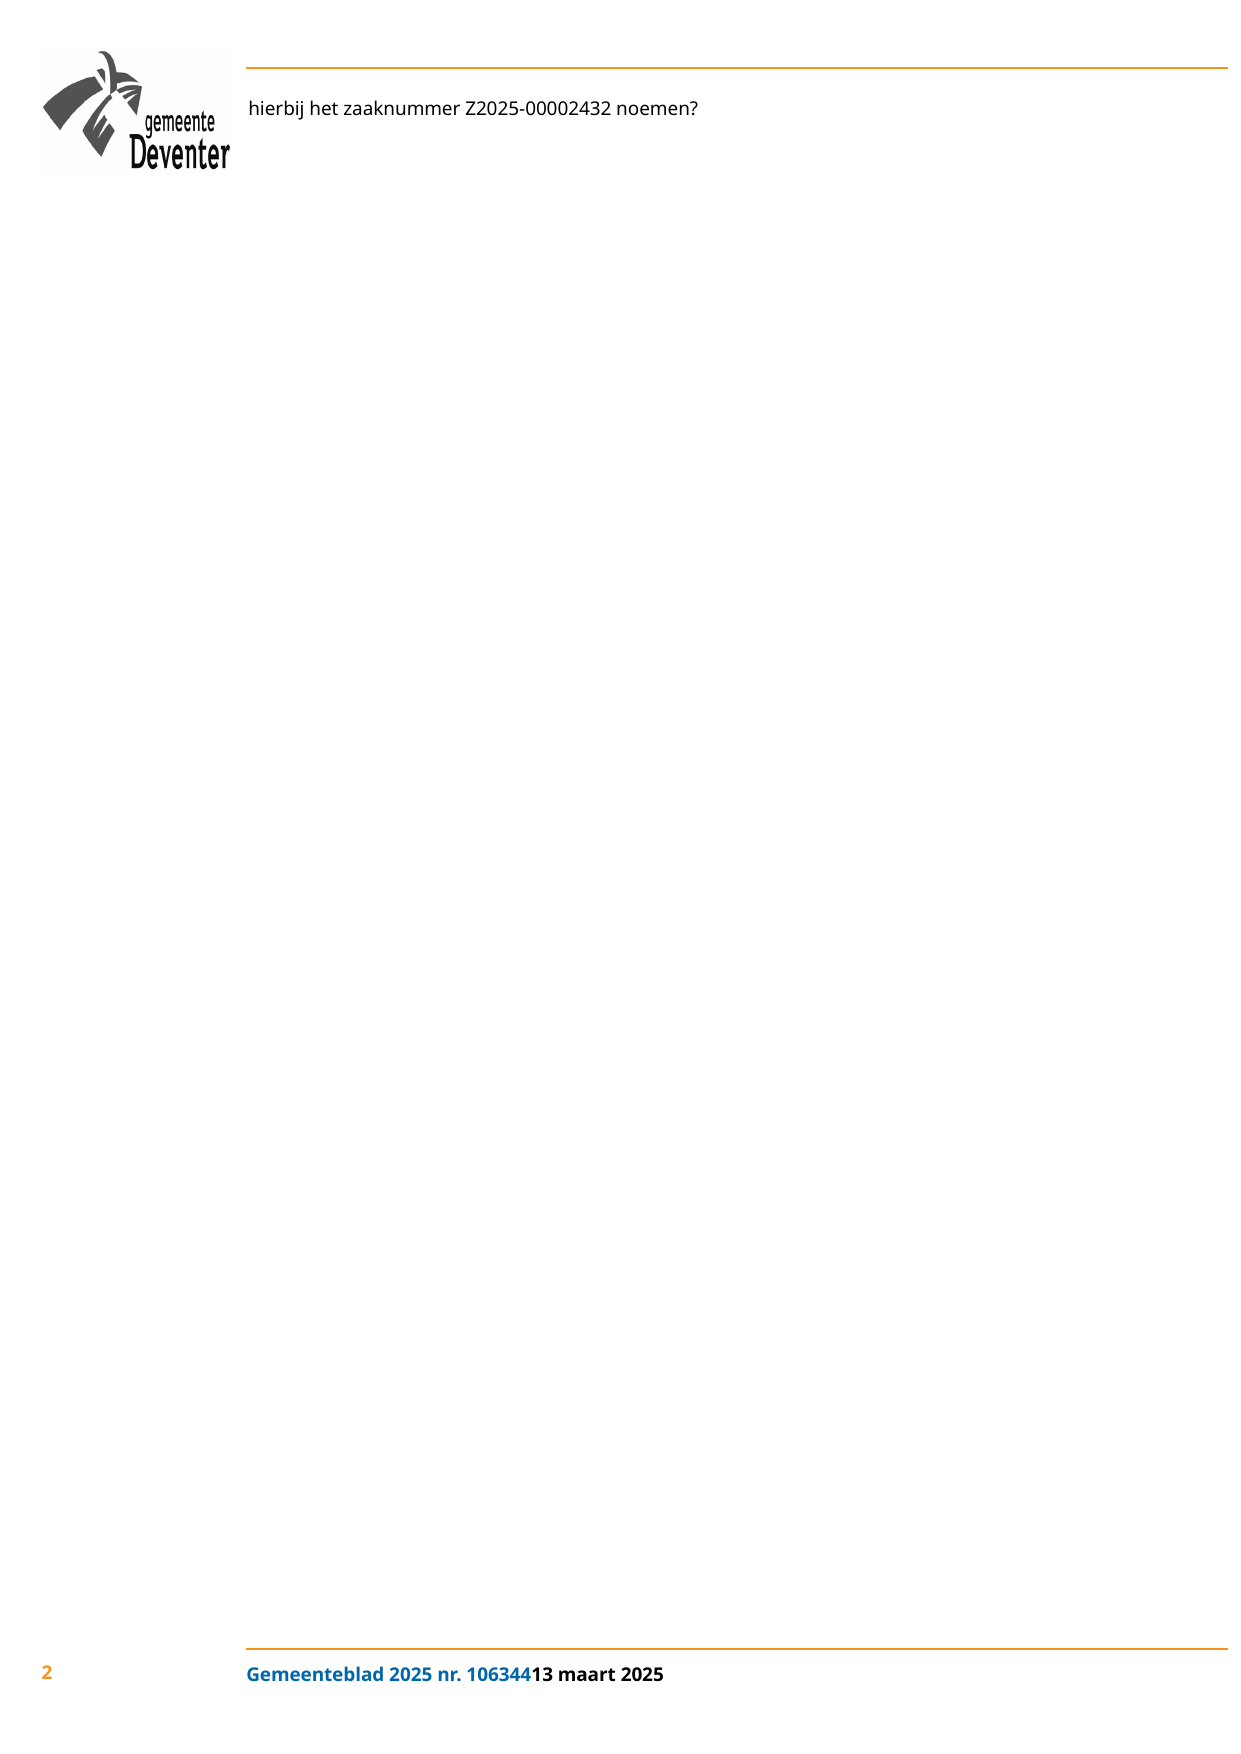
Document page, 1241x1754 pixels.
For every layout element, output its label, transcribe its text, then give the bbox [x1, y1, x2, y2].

text hierbij het zaaknummer Z2025-00002432 noemen? [248, 95, 1152, 121]
picture [41, 47, 231, 172]
